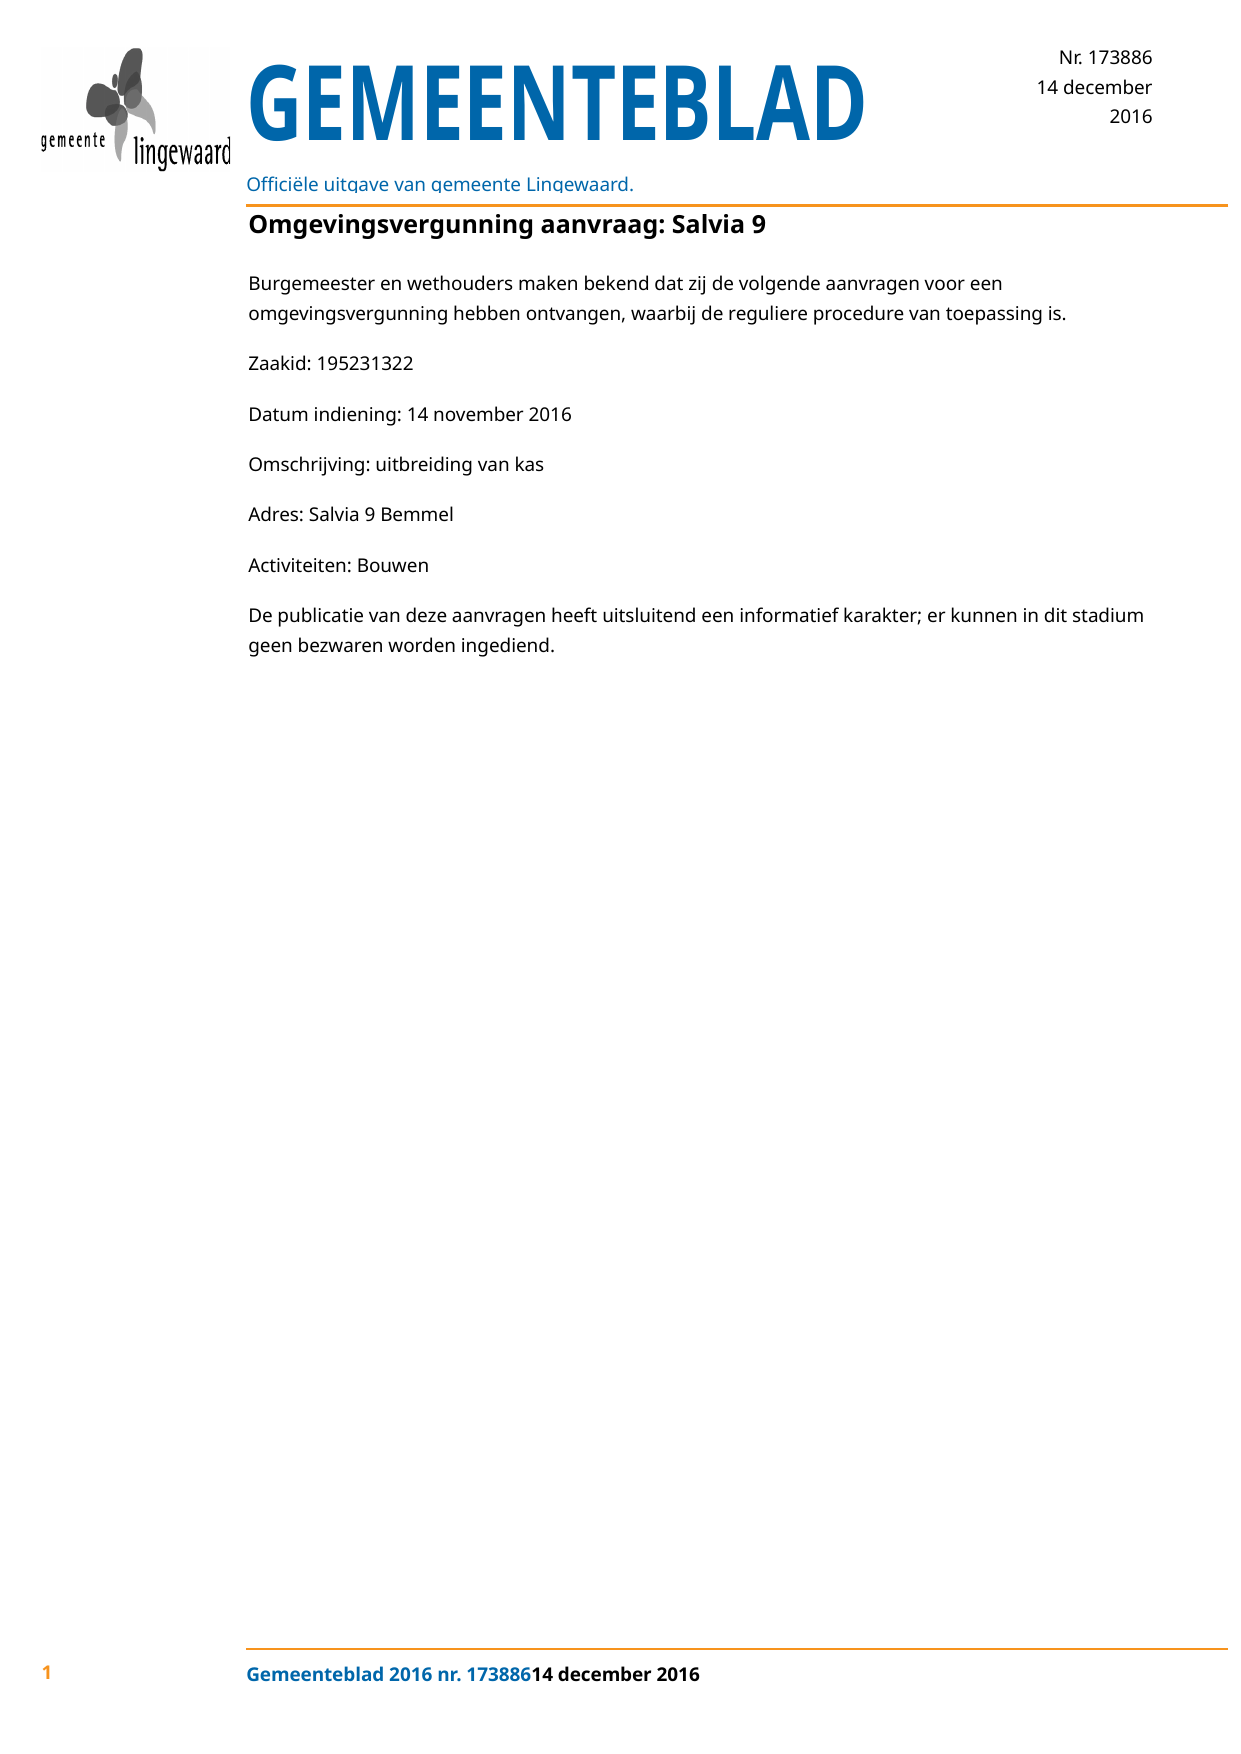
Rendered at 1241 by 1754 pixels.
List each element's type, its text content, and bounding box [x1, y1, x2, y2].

text Burgemeester en wethouders maken bekend dat zij de volgende aanvragen voor een omgevingsvergunning hebben ontvangen, waarbij de reguliere procedure van toepassing is. [248, 270, 1152, 326]
picture [41, 47, 231, 172]
text De publicatie van deze aanvragen heeft uitsluitend een informatief karakter; er kunnen in dit stadium geen bezwaren worden ingediend. [248, 602, 1152, 658]
text Activiteiten: Bouwen [248, 552, 1152, 578]
text Adres: Salvia 9 Bemmel [248, 502, 1152, 527]
text Omschrijving: uitbreiding van kas [248, 451, 1152, 477]
text Omgevingsvergunning aanvraag: Salvia 9 [248, 207, 1152, 241]
text Datum indiening: 14 november 2016 [248, 401, 1152, 426]
text Zaakid: 195231322 [248, 350, 1152, 376]
